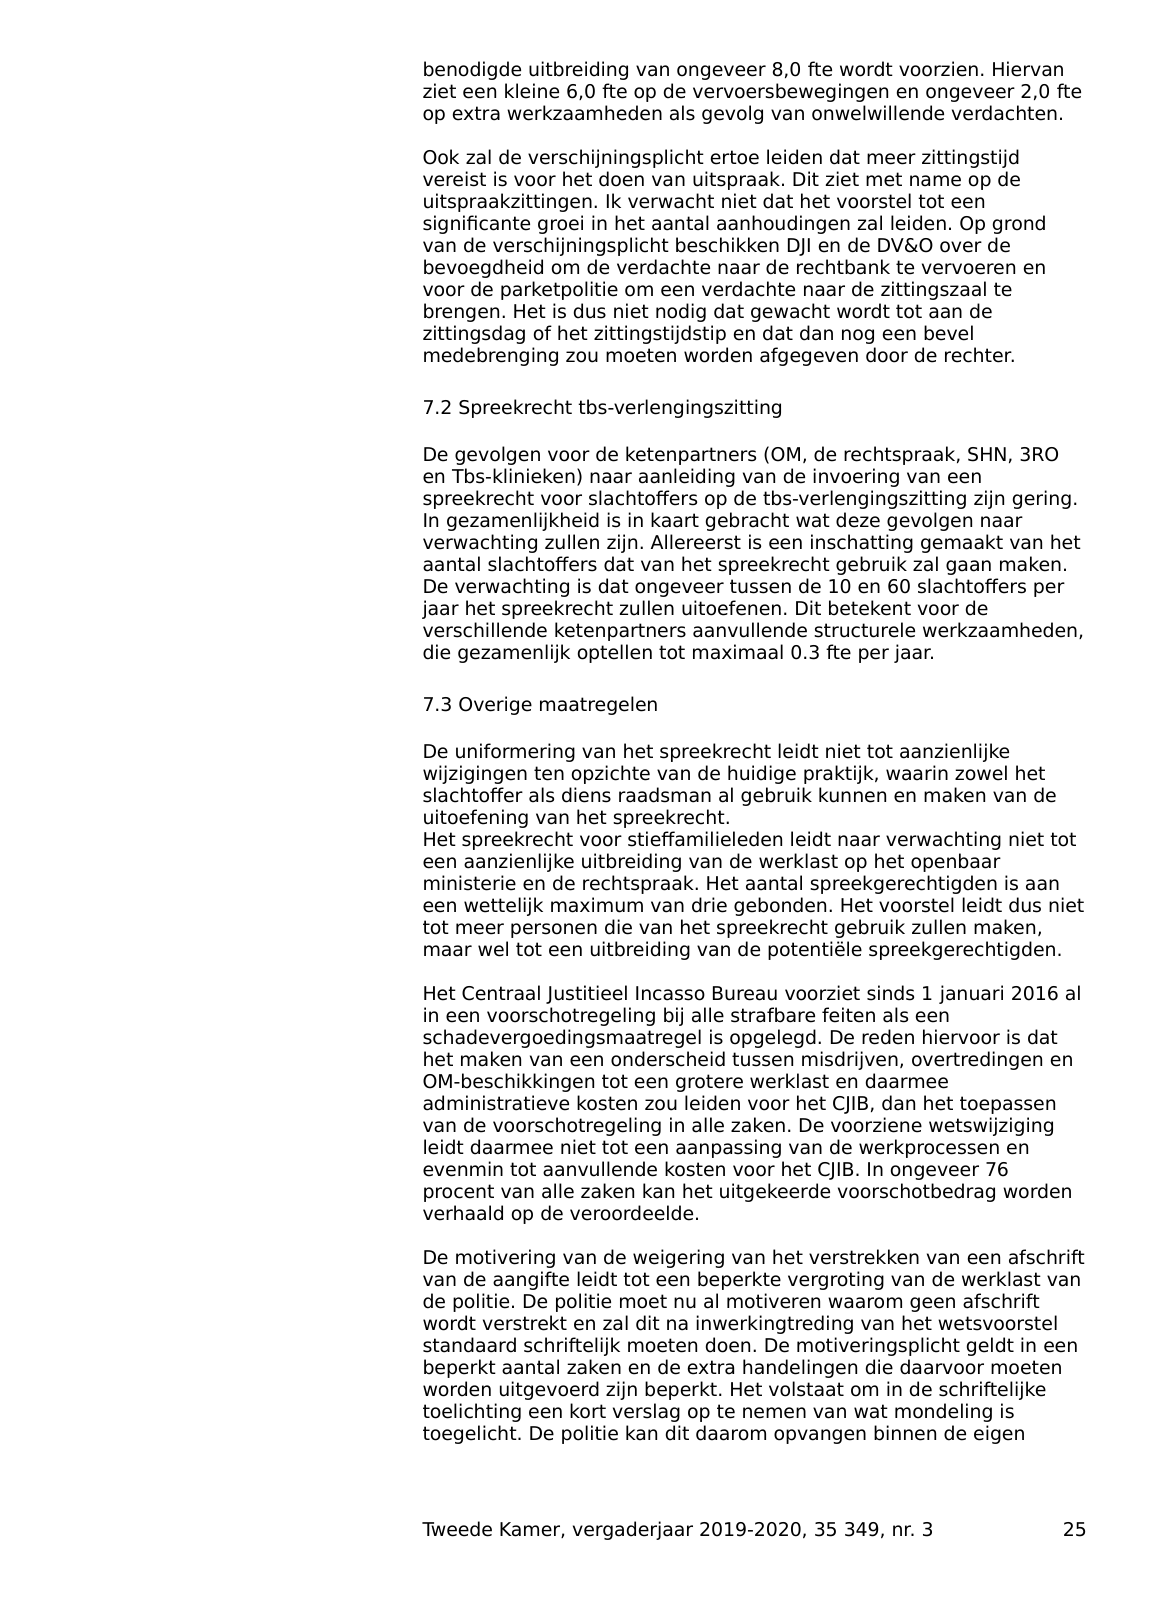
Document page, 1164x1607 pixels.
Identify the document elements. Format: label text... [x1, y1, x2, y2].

text Het spreekrecht voor stieffamilieleden leidt naar verwachting niet tot een aanzienlijke uitbreiding van de werklast op het openbaar ministerie en de rechtspraak. Het aantal spreekgerechtigden is aan een wettelijk maximum van drie gebonden. Het voorstel leidt dus niet tot meer personen die van het spreekrecht gebruik zullen maken, maar wel tot een uitbreiding van de potentiële spreekgerechtigden. [422, 829, 1087, 961]
text De gevolgen voor de ketenpartners (OM, de rechtspraak, SHN, 3RO en Tbs-klinieken) naar aanleiding van de invoering van een spreekrecht voor slachtoffers op de tbs-verlengingszitting zijn gering. In gezamenlijkheid is in kaart gebracht wat deze gevolgen naar verwachting zullen zijn. Allereerst is een inschatting gemaakt van het aantal slachtoffers dat van het spreekrecht gebruik zal gaan maken. De verwachting is dat ongeveer tussen de 10 en 60 slachtoffers per jaar het spreekrecht zullen uitoefenen. Dit betekent voor de verschillende ketenpartners aanvullende structurele werkzaamheden, die gezamenlijk optellen tot maximaal 0.3 fte per jaar. [422, 444, 1087, 664]
text benodigde uitbreiding van ongeveer 8,0 fte wordt voorzien. Hiervan ziet een kleine 6,0 fte op de vervoersbewegingen en ongeveer 2,0 fte op extra werkzaamheden als gevolg van onwelwillende verdachten. [422, 59, 1087, 125]
subtitle 7.2 Spreekrecht tbs-verlengingszitting [422, 397, 1087, 419]
subtitle 7.3 Overige maatregelen [422, 694, 1087, 716]
text De motivering van de weigering van het verstrekken van een afschrift van de aangifte leidt tot een beperkte vergroting van de werklast van de politie. De politie moet nu al motiveren waarom geen afschrift wordt verstrekt en zal dit na inwerkingtreding van het wetsvoorstel standaard schriftelijk moeten doen. De motiveringsplicht geldt in een beperkt aantal zaken en de extra handelingen die daarvoor moeten worden uitgevoerd zijn beperkt. Het volstaat om in de schriftelijke toelichting een kort verslag op te nemen van wat mondeling is toegelicht. De politie kan dit daarom opvangen binnen de eigen [422, 1247, 1087, 1444]
text Ook zal de verschijningsplicht ertoe leiden dat meer zittingstijd vereist is voor het doen van uitspraak. Dit ziet met name op de uitspraakzittingen. Ik verwacht niet dat het voorstel tot een significante groei in het aantal aanhoudingen zal leiden. Op grond van de verschijningsplicht beschikken DJI en de DV&O over de bevoegdheid om de verdachte naar de rechtbank te vervoeren en voor de parketpolitie om een verdachte naar de zittingszaal te brengen. Het is dus niet nodig dat gewacht wordt tot aan de zittingsdag of het zittingstijdstip en dat dan nog een bevel medebrenging zou moeten worden afgegeven door de rechter. [422, 147, 1087, 367]
text De uniformering van het spreekrecht leidt niet tot aanzienlijke wijzigingen ten opzichte van de huidige praktijk, waarin zowel het slachtoffer als diens raadsman al gebruik kunnen en maken van de uitoefening van het spreekrecht. [422, 741, 1087, 829]
text Het Centraal Justitieel Incasso Bureau voorziet sinds 1 januari 2016 al in een voorschotregeling bij alle strafbare feiten als een schadevergoedingsmaatregel is opgelegd. De reden hiervoor is dat het maken van een onderscheid tussen misdrijven, overtredingen en OM-beschikkingen tot een grotere werklast en daarmee administratieve kosten zou leiden voor het CJIB, dan het toepassen van de voorschotregeling in alle zaken. De voorziene wetswijziging leidt daarmee niet tot een aanpassing van de werkprocessen en evenmin tot aanvullende kosten voor het CJIB. In ongeveer 76 procent van alle zaken kan het uitgekeerde voorschotbedrag worden verhaald op de veroordeelde. [422, 983, 1087, 1224]
